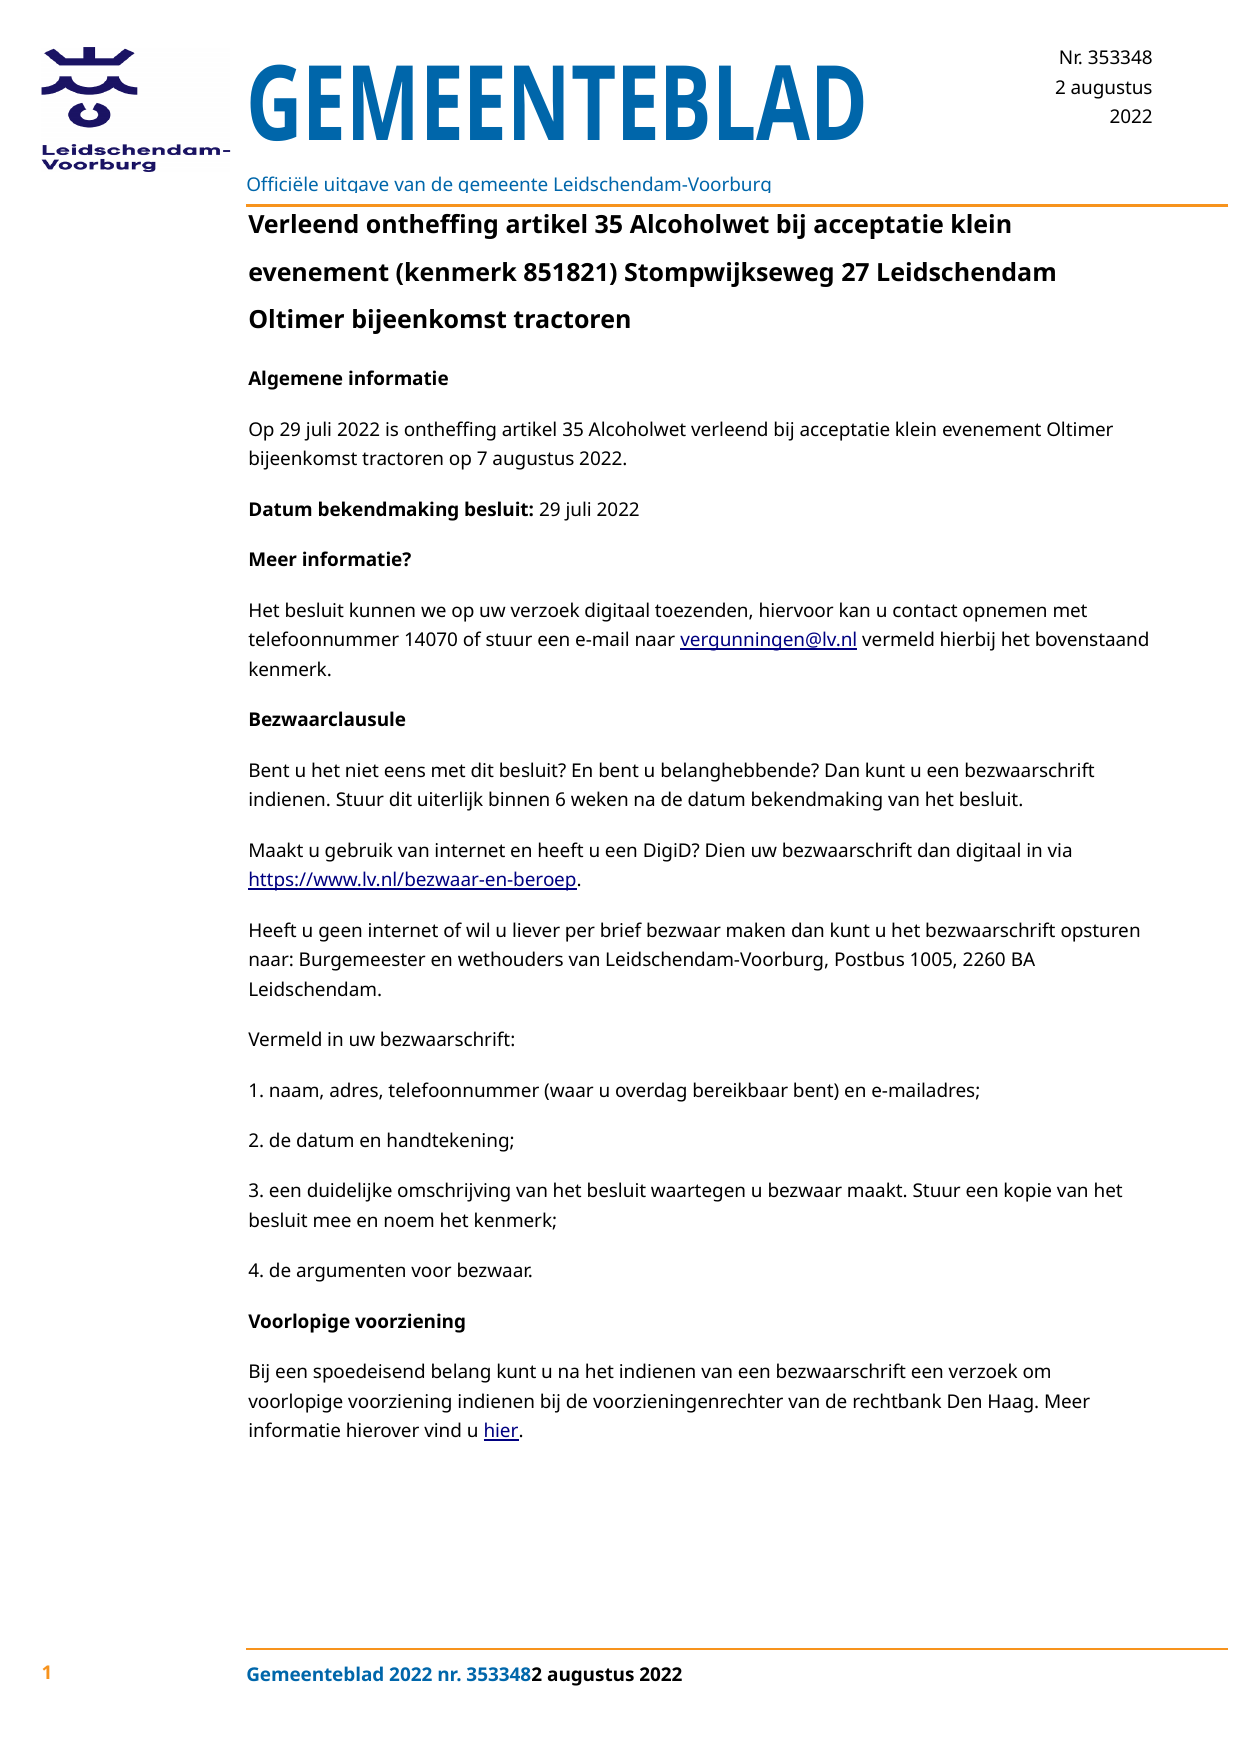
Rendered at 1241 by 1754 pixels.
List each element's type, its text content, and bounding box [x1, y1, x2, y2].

text 4. de argumenten voor bezwaar. [248, 1258, 1152, 1283]
text Algemene informatie [248, 366, 1152, 391]
text Bij een spoedeisend belang kunt u na het indienen van een bezwaarschrift een verzoek om voorlopige voorziening indienen bij de voorzieningenrechter van de rechtbank Den Haag. Meer informatie hierover vind u hier. [248, 1358, 1152, 1443]
text Vermeld in uw bezwaarschrift: [248, 1026, 1152, 1052]
text Bent u het niet eens met dit besluit? En bent u belanghebbende? Dan kunt u een bezwaarschrift indienen. Stuur dit uiterlijk binnen 6 weken na de datum bekendmaking van het besluit. [248, 757, 1152, 812]
text Voorlopige voorziening [248, 1308, 1152, 1334]
text 1. naam, adres, telefoonnummer (waar u overdag bereikbaar bent) en e-mailadres; [248, 1077, 1152, 1102]
text Datum bekendmaking besluit: 29 juli 2022 [248, 496, 1152, 522]
picture [41, 47, 231, 172]
text Bezwaarclausule [248, 706, 1152, 732]
text Het besluit kunnen we op uw verzoek digitaal toezenden, hiervoor kan u contact opnemen met telefoonnummer 14070 of stuur een e-mail naar vergunningen@lv.nl vermeld hierbij het bovenstaand kenmerk. [248, 597, 1152, 682]
text 3. een duidelijke omschrijving van het besluit waartegen u bezwaar maakt. Stuur een kopie van het besluit mee en noem het kenmerk; [248, 1178, 1152, 1233]
text Meer informatie? [248, 546, 1152, 572]
text Op 29 juli 2022 is ontheffing artikel 35 Alcoholwet verleend bij acceptatie klein evenement Oltimer bijeenkomst tractoren op 7 augustus 2022. [248, 416, 1152, 471]
text Heeft u geen internet of wil u liever per brief bezwaar maken dan kunt u het bezwaarschrift opsturen naar: Burgemeester en wethouders van Leidschendam-Voorburg, Postbus 1005, 2260 BA Leidschendam. [248, 917, 1152, 1002]
text Maakt u gebruik van internet en heeft u een DigiD? Dien uw bezwaarschrift dan digitaal in via https://www.lv.nl/bezwaar-en-beroep. [248, 837, 1152, 892]
text 2. de datum en handtekening; [248, 1127, 1152, 1153]
text Verleend ontheffing artikel 35 Alcoholwet bij acceptatie klein evenement (kenmerk 851821) Stompwijkseweg 27 Leidschendam Oltimer bijeenkomst tractoren [248, 207, 1152, 336]
